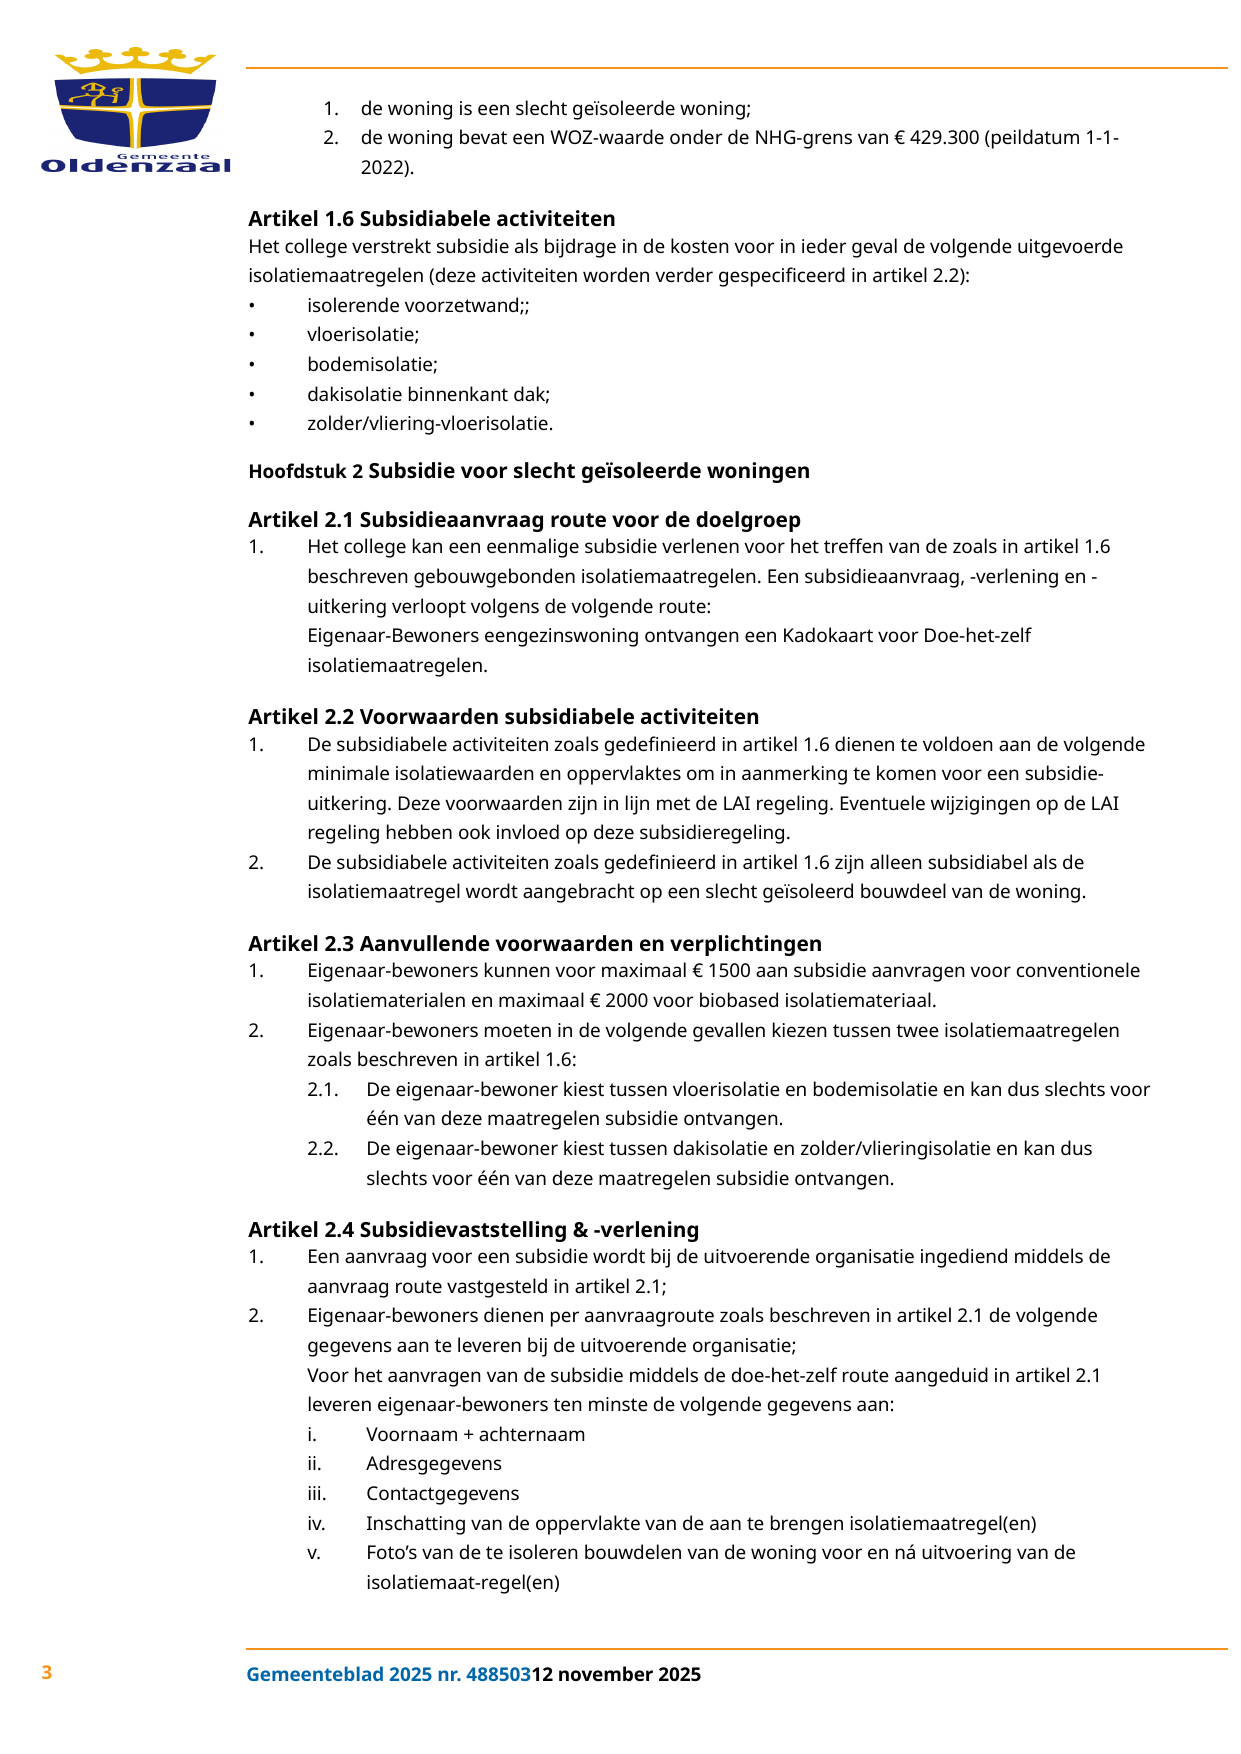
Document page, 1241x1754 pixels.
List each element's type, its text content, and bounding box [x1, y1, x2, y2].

text Het college verstrekt subsidie als bijdrage in de kosten voor in ieder geval de volgende uitgevoerde isolatiemaatregelen (deze activiteiten worden verder gespecificeerd in artikel 2.2): [248, 233, 1152, 288]
text Artikel 2.2 Voorwaarden subsidiabele activiteiten [248, 702, 1152, 731]
list de woning is een slecht geïsoleerde woning; [323, 95, 1152, 121]
list Foto’s van de te isoleren bouwdelen van de woning voor en ná uitvoering van de isolatiemaat-regel(en) [307, 1539, 1152, 1595]
list dakisolatie binnenkant dak; [248, 381, 1152, 406]
list de woning bevat een WOZ-waarde onder de NHG-grens van € 429.300 (peildatum 1-1-2022). [323, 124, 1152, 180]
text Artikel 2.1 Subsidieaanvraag route voor de doelgroep [248, 505, 1152, 534]
list Contactgegevens [307, 1480, 1152, 1506]
list Eigenaar-Bewoners eengezinswoning ontvangen een Kadokaart voor Doe-het-zelf isolatiemaatregelen. [248, 622, 1152, 678]
picture [41, 47, 231, 172]
list Eigenaar-bewoners moeten in de volgende gevallen kiezen tussen twee isolatiemaatregelen zoals beschreven in artikel 1.6: [248, 1017, 1152, 1072]
list De eigenaar-bewoner kiest tussen vloerisolatie en bodemisolatie en kan dus slechts voor één van deze maatregelen subsidie ontvangen. [307, 1076, 1152, 1131]
list Eigenaar-bewoners kunnen voor maximaal € 1500 aan subsidie aanvragen voor conventionele isolatiematerialen en maximaal € 2000 voor biobased isolatiemateriaal. [248, 958, 1152, 1013]
list Het college kan een eenmalige subsidie verlenen voor het treffen van de zoals in artikel 1.6 beschreven gebouwgebonden isolatiemaatregelen. Een subsidieaanvraag, -verlening en -uitkering verloopt volgens de volgende route: [248, 534, 1152, 618]
list Voornaam + achternaam [307, 1421, 1152, 1447]
text Hoofdstuk 2 Subsidie voor slecht geïsoleerde woningen [248, 456, 1152, 484]
list isolerende voorzetwand;; [248, 292, 1152, 318]
text Artikel 1.6 Subsidiabele activiteiten [248, 204, 1152, 233]
list Voor het aanvragen van de subsidie middels de doe-het-zelf route aangeduid in artikel 2.1 leveren eigenaar-bewoners ten minste de volgende gegevens aan: [248, 1362, 1152, 1417]
list Eigenaar-bewoners dienen per aanvraagroute zoals beschreven in artikel 2.1 de volgende gegevens aan te leveren bij de uitvoerende organisatie; [248, 1303, 1152, 1358]
list Inschatting van de oppervlakte van de aan te brengen isolatiemaatregel(en) [307, 1510, 1152, 1536]
text Artikel 2.3 Aanvullende voorwaarden en verplichtingen [248, 929, 1152, 958]
list De subsidiabele activiteiten zoals gedefinieerd in artikel 1.6 dienen te voldoen aan de volgende minimale isolatiewaarden en oppervlaktes om in aanmerking te komen voor een subsidie-uitkering. Deze voorwaarden zijn in lijn met de LAI regeling. Eventuele wijzigingen op de LAI regeling hebben ook invloed op deze subsidieregeling. [248, 731, 1152, 845]
list De eigenaar-bewoner kiest tussen dakisolatie en zolder/vlieringisolatie en kan dus slechts voor één van deze maatregelen subsidie ontvangen. [307, 1135, 1152, 1190]
list bodemisolatie; [248, 351, 1152, 377]
list De subsidiabele activiteiten zoals gedefinieerd in artikel 1.6 zijn alleen subsidiabel als de isolatiemaatregel wordt aangebracht op een slecht geïsoleerd bouwdeel van de woning. [248, 849, 1152, 904]
text Artikel 2.4 Subsidievaststelling & -verlening [248, 1215, 1152, 1243]
list zolder/vliering-vloerisolatie. [248, 410, 1152, 436]
list Adresgegevens [307, 1451, 1152, 1476]
list Een aanvraag voor een subsidie wordt bij de uitvoerende organisatie ingediend middels de aanvraag route vastgesteld in artikel 2.1; [248, 1243, 1152, 1299]
list vloerisolatie; [248, 322, 1152, 347]
